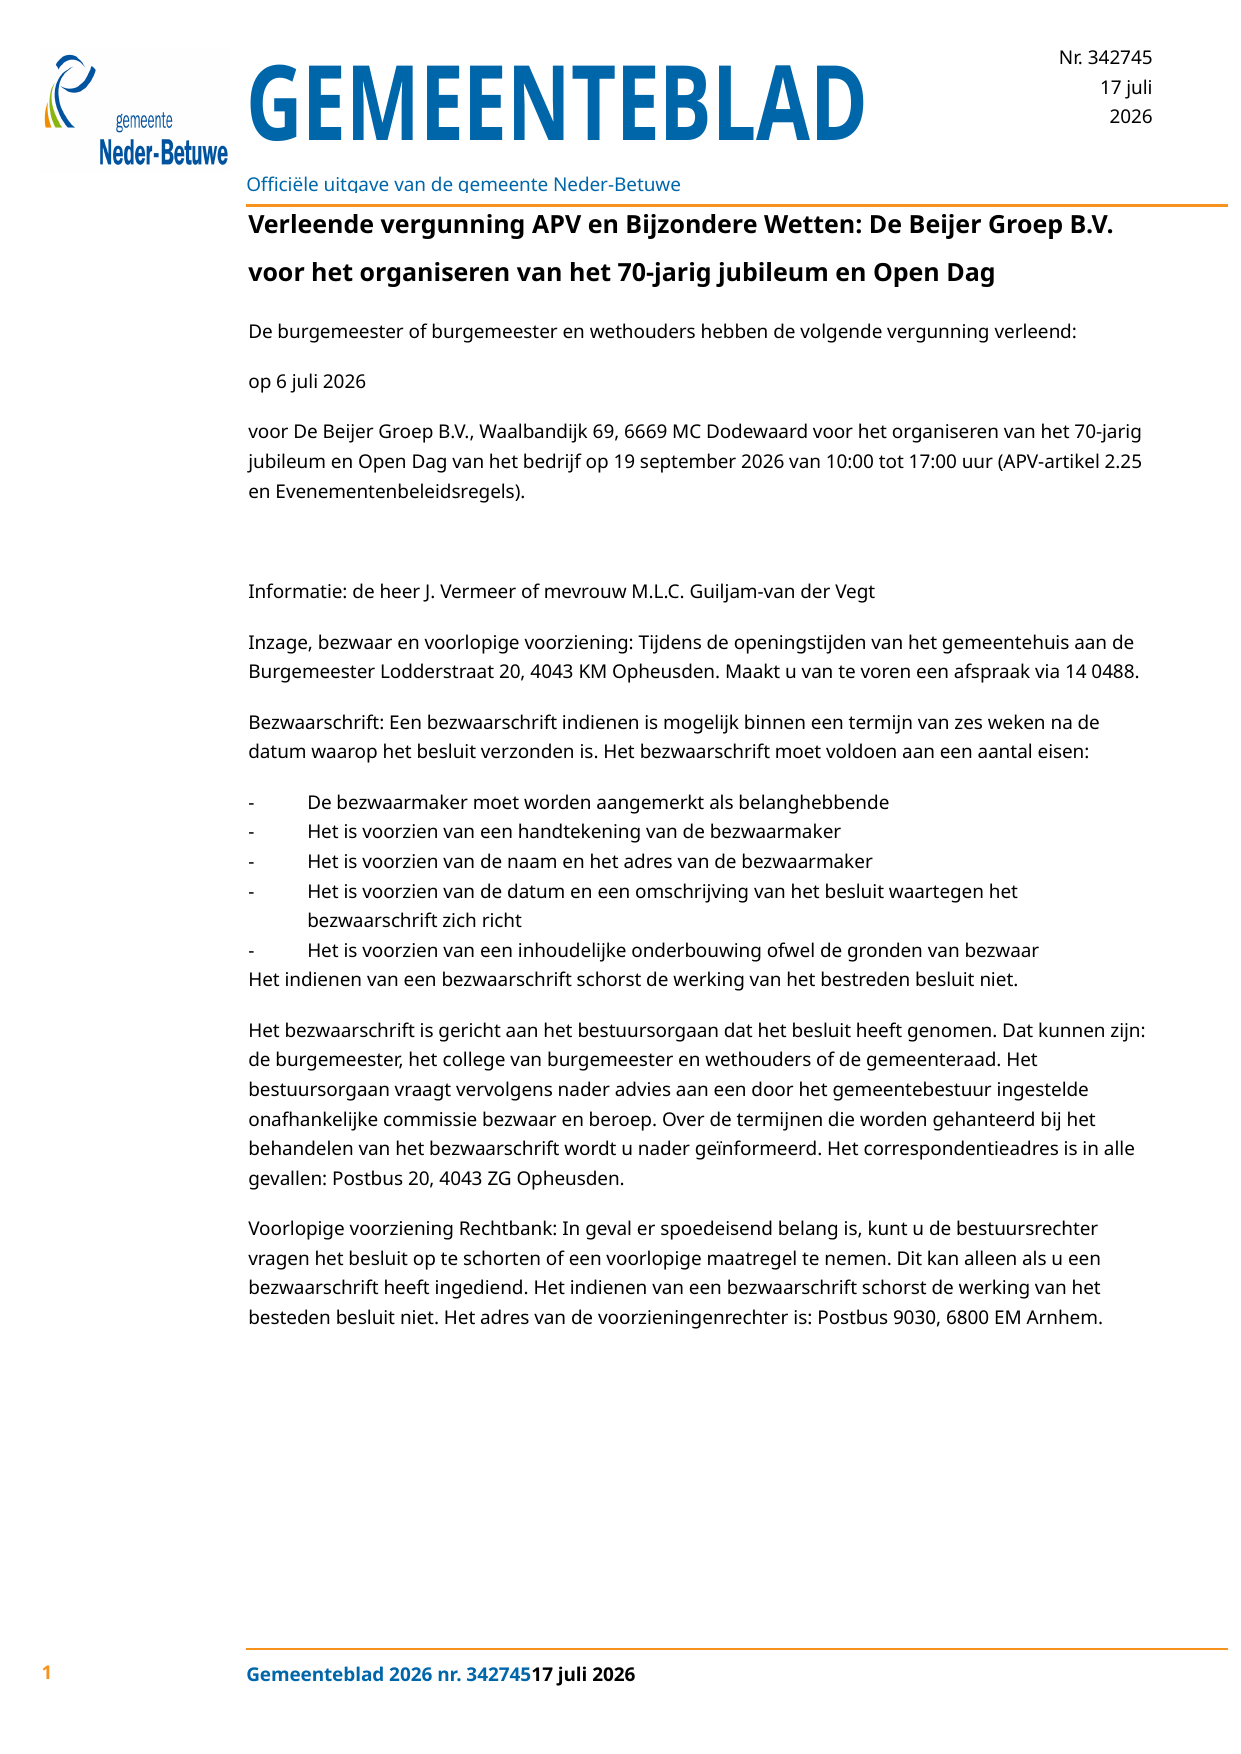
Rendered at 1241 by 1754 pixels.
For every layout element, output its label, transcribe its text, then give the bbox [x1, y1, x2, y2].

text Het indienen van een bezwaarschrift schorst de werking van het bestreden besluit niet. [248, 967, 1152, 992]
list Het is voorzien van de datum en een omschrijving van het besluit waartegen het bezwaarschrift zich richt [248, 878, 1152, 933]
list De bezwaarmaker moet worden aangemerkt als belanghebbende [248, 789, 1152, 815]
text Voorlopige voorziening Rechtbank: In geval er spoedeisend belang is, kunt u de bestuursrechter vragen het besluit op te schorten of een voorlopige maatregel te nemen. Dit kan alleen als u een bezwaarschrift heeft ingediend. Het indienen van een bezwaarschrift schorst de werking van het besteden besluit niet. Het adres van de voorzieningenrechter is: Postbus 9030, 6800 EM Arnhem. [248, 1215, 1152, 1330]
list Het is voorzien van de naam en het adres van de bezwaarmaker [248, 848, 1152, 874]
text Bezwaarschrift: Een bezwaarschrift indienen is mogelijk binnen een termijn van zes weken na de datum waarop het besluit verzonden is. Het bezwaarschrift moet voldoen aan een aantal eisen: [248, 709, 1152, 764]
picture [41, 47, 231, 172]
text Verleende vergunning APV en Bijzondere Wetten: De Beijer Groep B.V. voor het organiseren van het 70-jarig jubileum en Open Dag [248, 207, 1152, 288]
list Het is voorzien van een inhoudelijke onderbouwing ofwel de gronden van bezwaar [248, 937, 1152, 963]
text De burgemeester of burgemeester en wethouders hebben de volgende vergunning verleend: [248, 318, 1152, 344]
list Het is voorzien van een handtekening van de bezwaarmaker [248, 819, 1152, 844]
text Inzage, bezwaar en voorlopige voorziening: Tijdens de openingstijden van het gemeentehuis aan de Burgemeester Lodderstraat 20, 4043 KM Opheusden. Maakt u van te voren een afspraak via 14 0488. [248, 629, 1152, 684]
text Informatie: de heer J. Vermeer of mevrouw M.L.C. Guiljam-van der Vegt [248, 579, 1152, 604]
text Het bezwaarschrift is gericht aan het bestuursorgaan dat het besluit heeft genomen. Dat kunnen zijn: de burgemeester, het college van burgemeester en wethouders of de gemeenteraad. Het bestuursorgaan vraagt vervolgens nader advies aan een door het gemeentebestuur ingestelde onafhankelijke commissie bezwaar en beroep. Over de termijnen die worden gehanteerd bij het behandelen van het bezwaarschrift wordt u nader geïnformeerd. Het correspondentieadres is in alle gevallen: Postbus 20, 4043 ZG Opheusden. [248, 1017, 1152, 1191]
text voor De Beijer Groep B.V., Waalbandijk 69, 6669 MC Dodewaard voor het organiseren van het 70-jarig jubileum en Open Dag van het bedrijf op 19 september 2026 van 10:00 tot 17:00 uur (APV-artikel 2.25 en Evenementenbeleidsregels). [248, 419, 1152, 504]
text op 6 juli 2026 [248, 368, 1152, 394]
